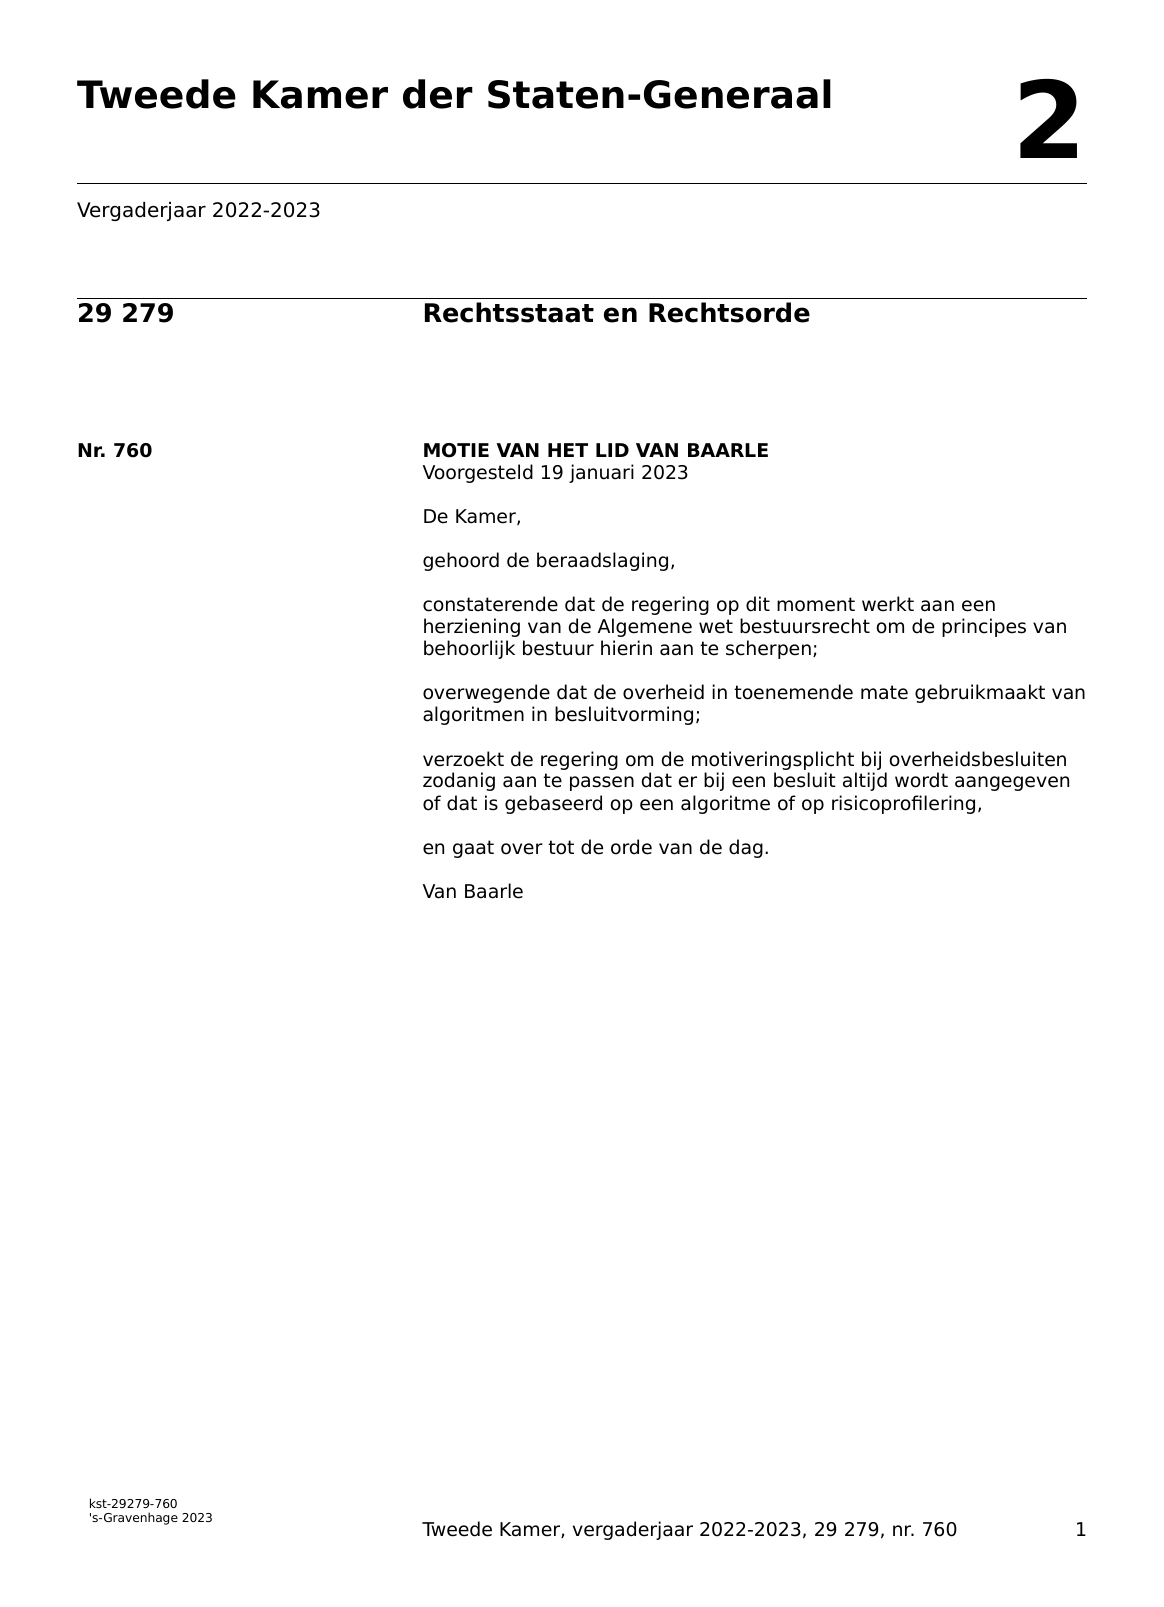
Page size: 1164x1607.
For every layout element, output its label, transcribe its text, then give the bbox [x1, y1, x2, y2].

text overwegende dat de overheid in toenemende mate gebruikmaakt van algoritmen in besluitvorming; [422, 682, 1087, 726]
text 's-Gravenhage 2023 [88, 1511, 323, 1525]
text verzoekt de regering om de motiveringsplicht bij overheidsbesluiten zodanig aan te passen dat er bij een besluit altijd wordt aangegeven of dat is gebaseerd op een algoritme of op risicoprofilering, [422, 748, 1087, 814]
table_header Tweede Kamer der Staten-Generaal [77, 59, 886, 183]
text constaterende dat de regering op dit moment werkt aan een herziening van de Algemene wet bestuursrecht om de principes van behoorlijk bestuur hierin aan te scherpen; [422, 594, 1087, 660]
text Van Baarle [422, 881, 1087, 903]
subtitle 29 279 Rechtsstaat en Rechtsorde [77, 299, 1087, 329]
text Voorgesteld 19 januari 2023 [422, 462, 1087, 484]
table_cell Vergaderjaar 2022-2023 [77, 184, 1087, 298]
text De Kamer, [422, 506, 1087, 528]
text gehoord de beraadslaging, [422, 550, 1087, 572]
text en gaat over tot de orde van de dag. [422, 837, 1087, 858]
subtitle Nr. 760 MOTIE VAN HET LID VAN BAARLE [77, 440, 1087, 462]
table_header 2 [886, 59, 1087, 183]
text kst-29279-760 [88, 1497, 323, 1511]
